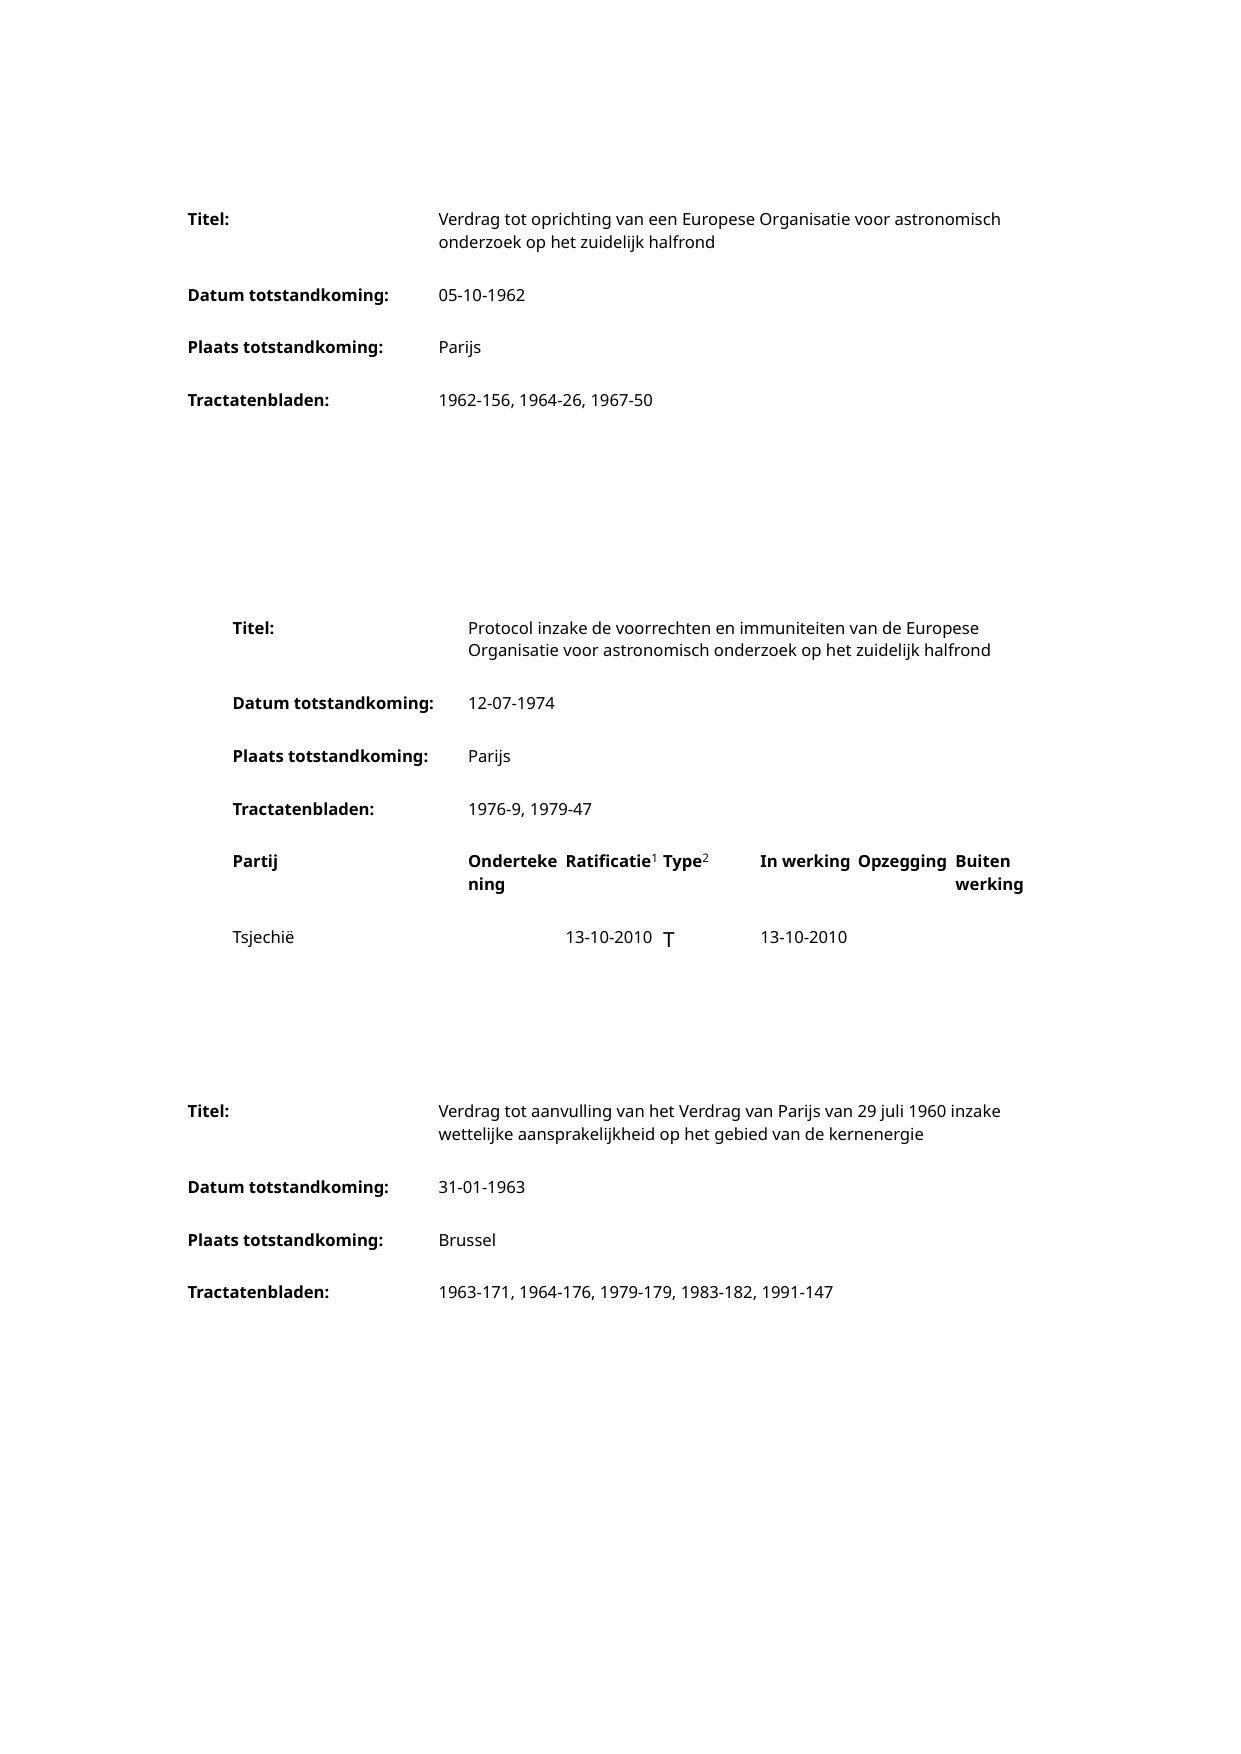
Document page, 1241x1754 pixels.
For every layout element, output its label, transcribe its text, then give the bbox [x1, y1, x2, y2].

table_header Titel: [188, 208, 438, 283]
table_header Verdrag tot oprichting van een Europese Organisatie voor astronomisch onderzoek op het zuidelijk halfrond [438, 208, 1053, 283]
table_cell 13-10-2010 [565, 925, 663, 984]
table_cell Tractatenbladen: [233, 797, 468, 850]
table_cell 1963-171, 1964-176, 1979-179, 1983-182, 1991-147 [438, 1281, 1053, 1333]
table_cell Tractatenbladen: [188, 389, 438, 441]
table_cell Ondertekening [468, 850, 565, 925]
table_cell T [663, 925, 760, 984]
table_cell [858, 925, 955, 984]
table_cell Plaats totstandkoming: [188, 336, 438, 389]
table_cell In werking [760, 850, 858, 925]
table_cell [188, 441, 1053, 500]
table_header Titel: [188, 1100, 438, 1175]
table_cell Partij [233, 850, 468, 925]
table_cell 1962-156, 1964-26, 1967-50 [438, 389, 1053, 441]
table_header Verdrag tot aanvulling van het Verdrag van Parijs van 29 juli 1960 inzake wettelijke aansprakelijkheid op het gebied van de kernenergie [438, 1100, 1053, 1175]
table_cell 05-10-1962 [438, 283, 1053, 336]
table_cell Type2 [663, 850, 760, 925]
table_cell [468, 925, 565, 984]
table_cell [188, 1334, 1053, 1392]
table_cell Ratificatie1 [565, 850, 663, 925]
table_cell Parijs [438, 336, 1053, 389]
table_cell Plaats totstandkoming: [233, 744, 468, 797]
table_cell Opzegging [858, 850, 955, 925]
table_cell Plaats totstandkoming: [188, 1228, 438, 1281]
table_cell Brussel [438, 1228, 1053, 1281]
table_header Protocol inzake de voorrechten en immuniteiten van de Europese Organisatie voor astronomisch onderzoek op het zuidelijk halfrond [468, 616, 1053, 692]
table_cell Datum totstandkoming: [233, 692, 468, 744]
table_cell Tractatenbladen: [188, 1281, 438, 1333]
table_cell [955, 925, 1053, 984]
table_header Titel: [233, 616, 468, 692]
table_cell Tsjechië [233, 925, 468, 984]
table_cell Buiten werking [955, 850, 1053, 925]
table_cell 31-01-1963 [438, 1175, 1053, 1228]
table_cell Datum totstandkoming: [188, 283, 438, 336]
table_cell Parijs [468, 744, 1053, 797]
table_cell Datum totstandkoming: [188, 1175, 438, 1228]
table_cell 1976-9, 1979-47 [468, 797, 1053, 850]
table_cell 13-10-2010 [760, 925, 858, 984]
table_cell 12-07-1974 [468, 692, 1053, 744]
